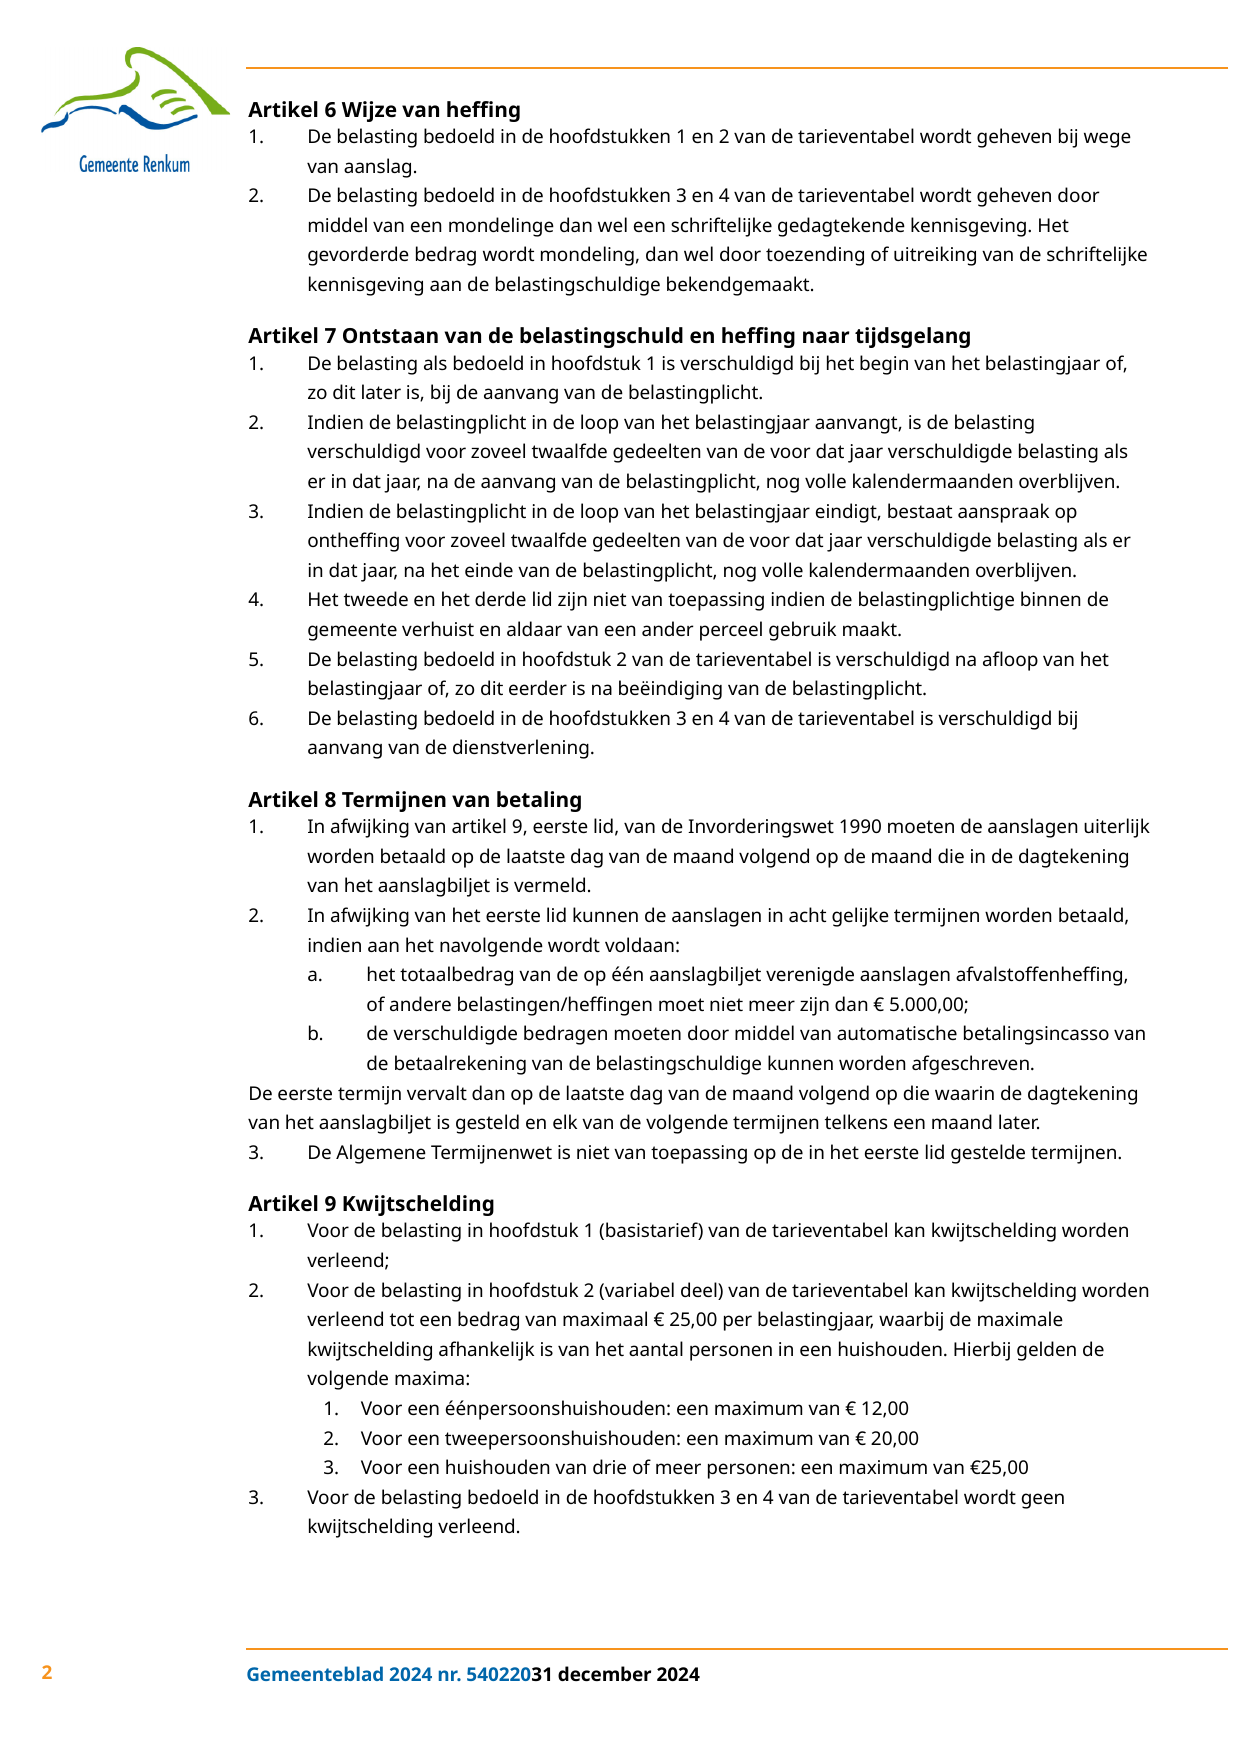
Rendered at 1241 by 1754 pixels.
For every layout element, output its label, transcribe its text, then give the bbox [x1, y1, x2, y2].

list Indien de belastingplicht in de loop van het belastingjaar eindigt, bestaat aanspraak op ontheffing voor zoveel twaalfde gedeelten van de voor dat jaar verschuldigde belasting als er in dat jaar, na het einde van de belastingplicht, nog volle kalendermaanden overblijven. [248, 498, 1152, 583]
list De belasting bedoeld in de hoofdstukken 3 en 4 van de tarieventabel is verschuldigd bij aanvang van de dienstverlening. [248, 705, 1152, 760]
text De eerste termijn vervalt dan op de laatste dag van de maand volgend op die waarin de dagtekening van het aanslagbiljet is gesteld en elk van de volgende termijnen telkens een maand later. [248, 1080, 1152, 1135]
list In afwijking van artikel 9, eerste lid, van de Invorderingswet 1990 moeten de aanslagen uiterlijk worden betaald op de laatste dag van de maand volgend op de maand die in de dagtekening van het aanslagbiljet is vermeld. [248, 813, 1152, 898]
list De belasting als bedoeld in hoofdstuk 1 is verschuldigd bij het begin van het belastingjaar of, zo dit later is, bij de aanvang van de belastingplicht. [248, 350, 1152, 405]
list In afwijking van het eerste lid kunnen de aanslagen in acht gelijke termijnen worden betaald, indien aan het navolgende wordt voldaan: [248, 902, 1152, 957]
list De belasting bedoeld in de hoofdstukken 3 en 4 van de tarieventabel wordt geheven door middel van een mondelinge dan wel een schriftelijke gedagtekende kennisgeving. Het gevorderde bedrag wordt mondeling, dan wel door toezending of uitreiking van de schriftelijke kennisgeving aan de belastingschuldige bekendgemaakt. [248, 182, 1152, 297]
list Voor de belasting in hoofdstuk 2 (variabel deel) van de tarieventabel kan kwijtschelding worden verleend tot een bedrag van maximaal € 25,00 per belastingjaar, waarbij de maximale kwijtschelding afhankelijk is van het aantal personen in een huishouden. Hierbij gelden de volgende maxima: [248, 1277, 1152, 1391]
list Voor een tweepersoonshuishouden: een maximum van € 20,00 [323, 1425, 1152, 1451]
list De belasting bedoeld in hoofdstuk 2 van de tarieventabel is verschuldigd na afloop van het belastingjaar of, zo dit eerder is na beëindiging van de belastingplicht. [248, 646, 1152, 701]
text Artikel 8 Termijnen van betaling [248, 785, 1152, 813]
picture [41, 47, 231, 172]
list Voor een éénpersoonshuishouden: een maximum van € 12,00 [323, 1395, 1152, 1421]
text Artikel 9 Kwijtschelding [248, 1189, 1152, 1218]
list De Algemene Termijnenwet is niet van toepassing op de in het eerste lid gestelde termijnen. [248, 1139, 1152, 1164]
text Artikel 6 Wijze van heffing [248, 95, 1152, 123]
text Artikel 7 Ontstaan van de belastingschuld en heffing naar tijdsgelang [248, 322, 1152, 350]
list De belasting bedoeld in de hoofdstukken 1 en 2 van de tarieventabel wordt geheven bij wege van aanslag. [248, 123, 1152, 178]
list Voor de belasting bedoeld in de hoofdstukken 3 en 4 van de tarieventabel wordt geen kwijtschelding verleend. [248, 1484, 1152, 1539]
list Het tweede en het derde lid zijn niet van toepassing indien de belastingplichtige binnen de gemeente verhuist en aldaar van een ander perceel gebruik maakt. [248, 587, 1152, 642]
list Voor een huishouden van drie of meer personen: een maximum van €25,00 [323, 1454, 1152, 1480]
list de verschuldigde bedragen moeten door middel van automatische betalingsincasso van de betaalrekening van de belastingschuldige kunnen worden afgeschreven. [307, 1021, 1152, 1076]
list Voor de belasting in hoofdstuk 1 (basistarief) van de tarieventabel kan kwijtschelding worden verleend; [248, 1218, 1152, 1273]
list het totaalbedrag van de op één aanslagbiljet verenigde aanslagen afvalstoffenheffing, of andere belastingen/heffingen moet niet meer zijn dan € 5.000,00; [307, 961, 1152, 1017]
list Indien de belastingplicht in de loop van het belastingjaar aanvangt, is de belasting verschuldigd voor zoveel twaalfde gedeelten van de voor dat jaar verschuldigde belasting als er in dat jaar, na de aanvang van de belastingplicht, nog volle kalendermaanden overblijven. [248, 409, 1152, 494]
